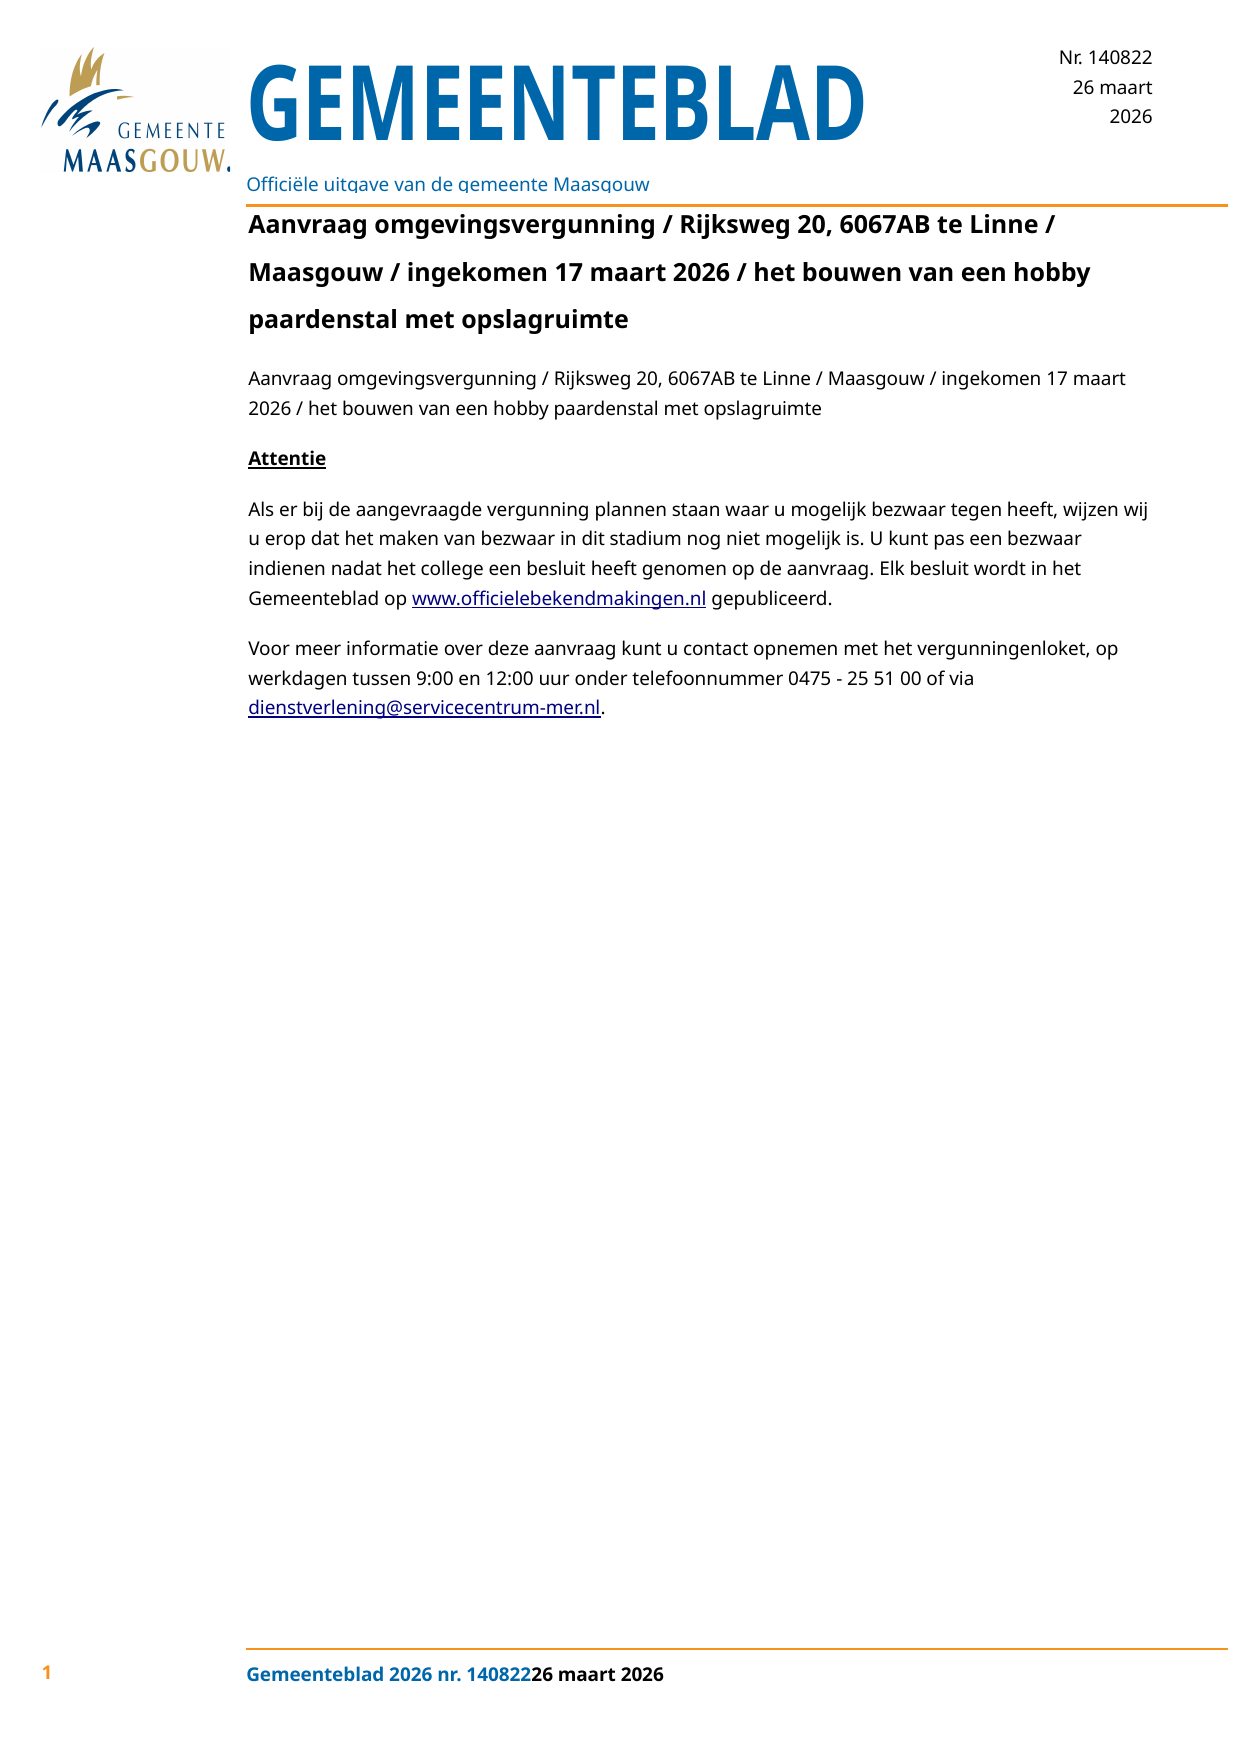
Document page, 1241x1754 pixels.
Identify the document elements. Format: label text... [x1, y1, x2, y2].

text Als er bij de aangevraagde vergunning plannen staan waar u mogelijk bezwaar tegen heeft, wijzen wij u erop dat het maken van bezwaar in dit stadium nog niet mogelijk is. U kunt pas een bezwaar indienen nadat het college een besluit heeft genomen op de aanvraag. Elk besluit wordt in het Gemeenteblad op www.officielebekendmakingen.nl gepubliceerd. [248, 496, 1152, 610]
picture [41, 47, 231, 172]
text Attentie [248, 446, 1152, 471]
text Aanvraag omgevingsvergunning / Rijksweg 20, 6067AB te Linne / Maasgouw / ingekomen 17 maart 2026 / het bouwen van een hobby paardenstal met opslagruimte [248, 366, 1152, 421]
text Aanvraag omgevingsvergunning / Rijksweg 20, 6067AB te Linne / Maasgouw / ingekomen 17 maart 2026 / het bouwen van een hobby paardenstal met opslagruimte [248, 207, 1152, 336]
text Voor meer informatie over deze aanvraag kunt u contact opnemen met het vergunningenloket, op werkdagen tussen 9:00 en 12:00 uur onder telefoonnummer 0475 - 25 51 00 of via dienstverlening@servicecentrum-mer.nl. [248, 635, 1152, 720]
